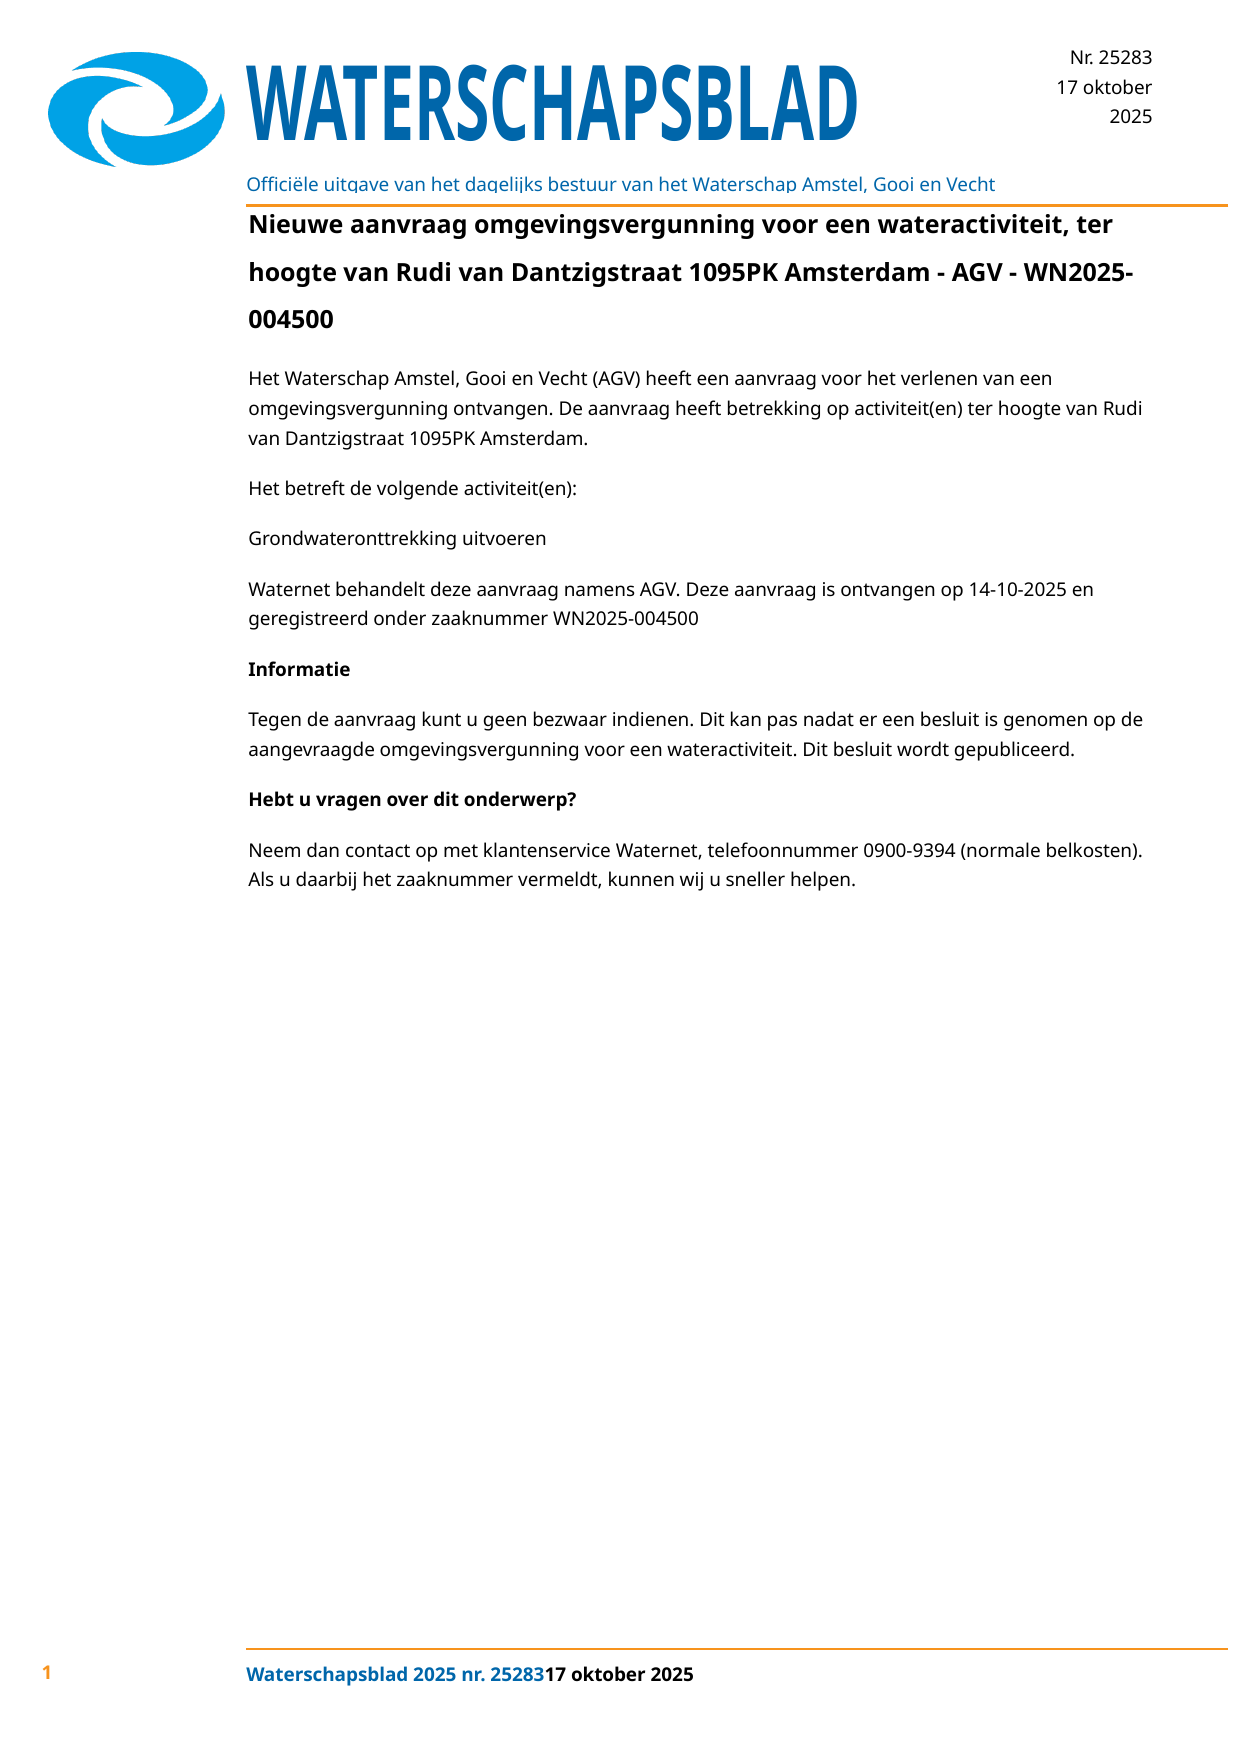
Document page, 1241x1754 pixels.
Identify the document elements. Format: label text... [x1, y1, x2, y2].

text Het betreft de volgende activiteit(en): [248, 475, 1152, 501]
text Het Waterschap Amstel, Gooi en Vecht (AGV) heeft een aanvraag voor het verlenen van een omgevingsvergunning ontvangen. De aanvraag heeft betrekking op activiteit(en) ter hoogte van Rudi van Dantzigstraat 1095PK Amsterdam. [248, 366, 1152, 450]
text Neem dan contact op met klantenservice Waternet, telefoonnummer 0900-9394 (normale belkosten). Als u daarbij het zaaknummer vermeldt, kunnen wij u sneller helpen. [248, 837, 1152, 892]
text Grondwateronttrekking uitvoeren [248, 526, 1152, 551]
picture [41, 47, 231, 172]
text Hebt u vragen over dit onderwerp? [248, 786, 1152, 812]
text Informatie [248, 656, 1152, 682]
text Waternet behandelt deze aanvraag namens AGV. Deze aanvraag is ontvangen op 14-10-2025 en geregistreerd onder zaaknummer WN2025-004500 [248, 576, 1152, 631]
text Tegen de aanvraag kunt u geen bezwaar indienen. Dit kan pas nadat er een besluit is genomen op de aangevraagde omgevingsvergunning voor een wateractiviteit. Dit besluit wordt gepubliceerd. [248, 706, 1152, 762]
text Nieuwe aanvraag omgevingsvergunning voor een wateractiviteit, ter hoogte van Rudi van Dantzigstraat 1095PK Amsterdam - AGV - WN2025-004500 [248, 207, 1152, 336]
